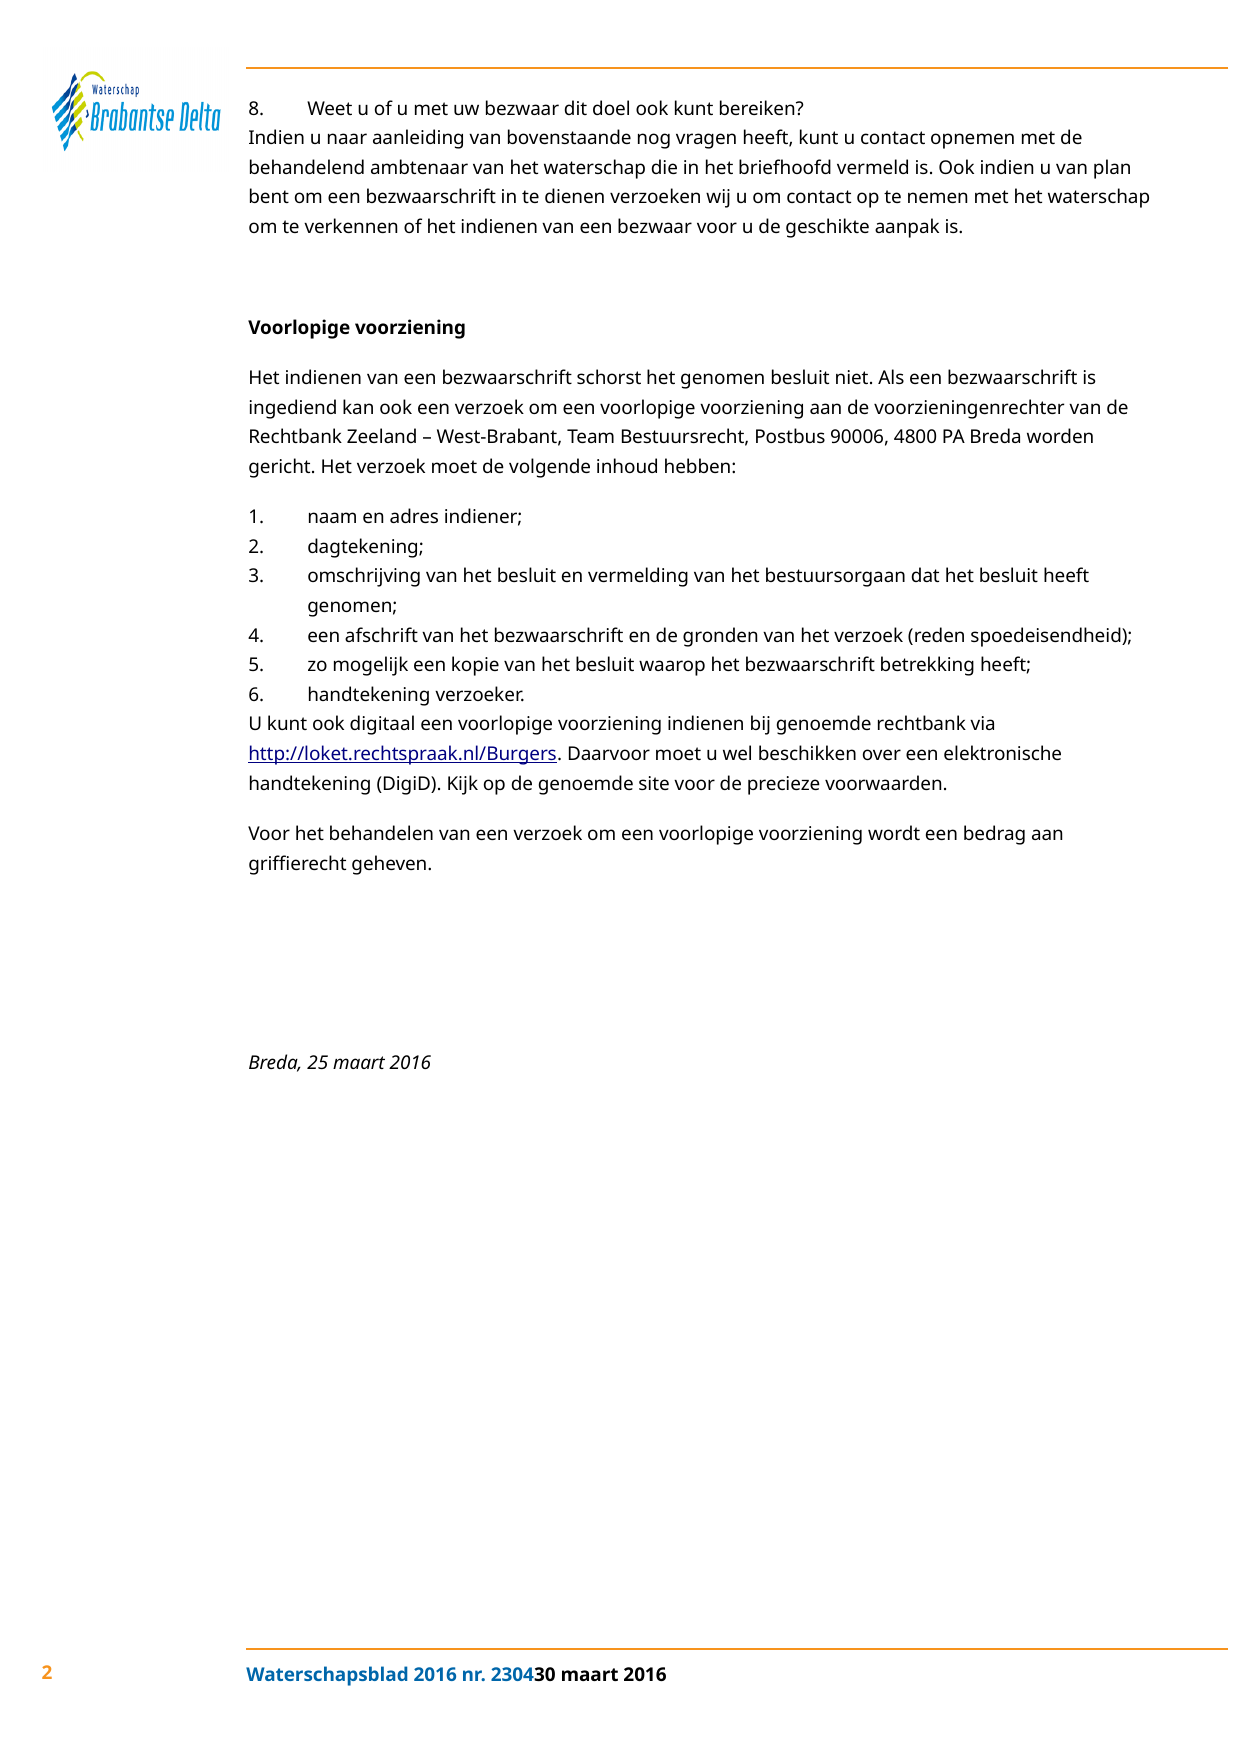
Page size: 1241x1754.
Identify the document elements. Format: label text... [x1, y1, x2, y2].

text Indien u naar aanleiding van bovenstaande nog vragen heeft, kunt u contact opnemen met de behandelend ambtenaar van het waterschap die in het briefhoofd vermeld is. Ook indien u van plan bent om een bezwaarschrift in te dienen verzoeken wij u om contact op te nemen met het waterschap om te verkennen of het indienen van een bezwaar voor u de geschikte aanpak is. [248, 124, 1152, 239]
list zo mogelijk een kopie van het besluit waarop het bezwaarschrift betrekking heeft; [248, 651, 1152, 677]
list Weet u of u met uw bezwaar dit doel ook kunt bereiken? [248, 95, 1152, 121]
picture [41, 47, 231, 172]
list naam en adres indiener; [248, 503, 1152, 529]
list handtekening verzoeker. [248, 681, 1152, 707]
list dagtekening; [248, 533, 1152, 559]
text Breda, 25 maart 2016 [248, 1049, 1152, 1074]
list een afschrift van het bezwaarschrift en de gronden van het verzoek (reden spoedeisendheid); [248, 622, 1152, 648]
text U kunt ook digitaal een voorlopige voorziening indienen bij genoemde rechtbank via http://loket.rechtspraak.nl/Burgers. Daarvoor moet u wel beschikken over een elektronische handtekening (DigiD). Kijk op de genoemde site voor de precieze voorwaarden. [248, 711, 1152, 796]
text Voorlopige voorziening [248, 314, 1152, 340]
text Het indienen van een bezwaarschrift schorst het genomen besluit niet. Als een bezwaarschrift is ingediend kan ook een verzoek om een voorlopige voorziening aan de voorzieningenrechter van de Rechtbank Zeeland – West-Brabant, Team Bestuursrecht, Postbus 90006, 4800 PA Breda worden gericht. Het verzoek moet de volgende inhoud hebben: [248, 364, 1152, 479]
text Voor het behandelen van een verzoek om een voorlopige voorziening wordt een bedrag aan griffierecht geheven. [248, 820, 1152, 876]
list omschrijving van het besluit en vermelding van het bestuursorgaan dat het besluit heeft genomen; [248, 563, 1152, 618]
